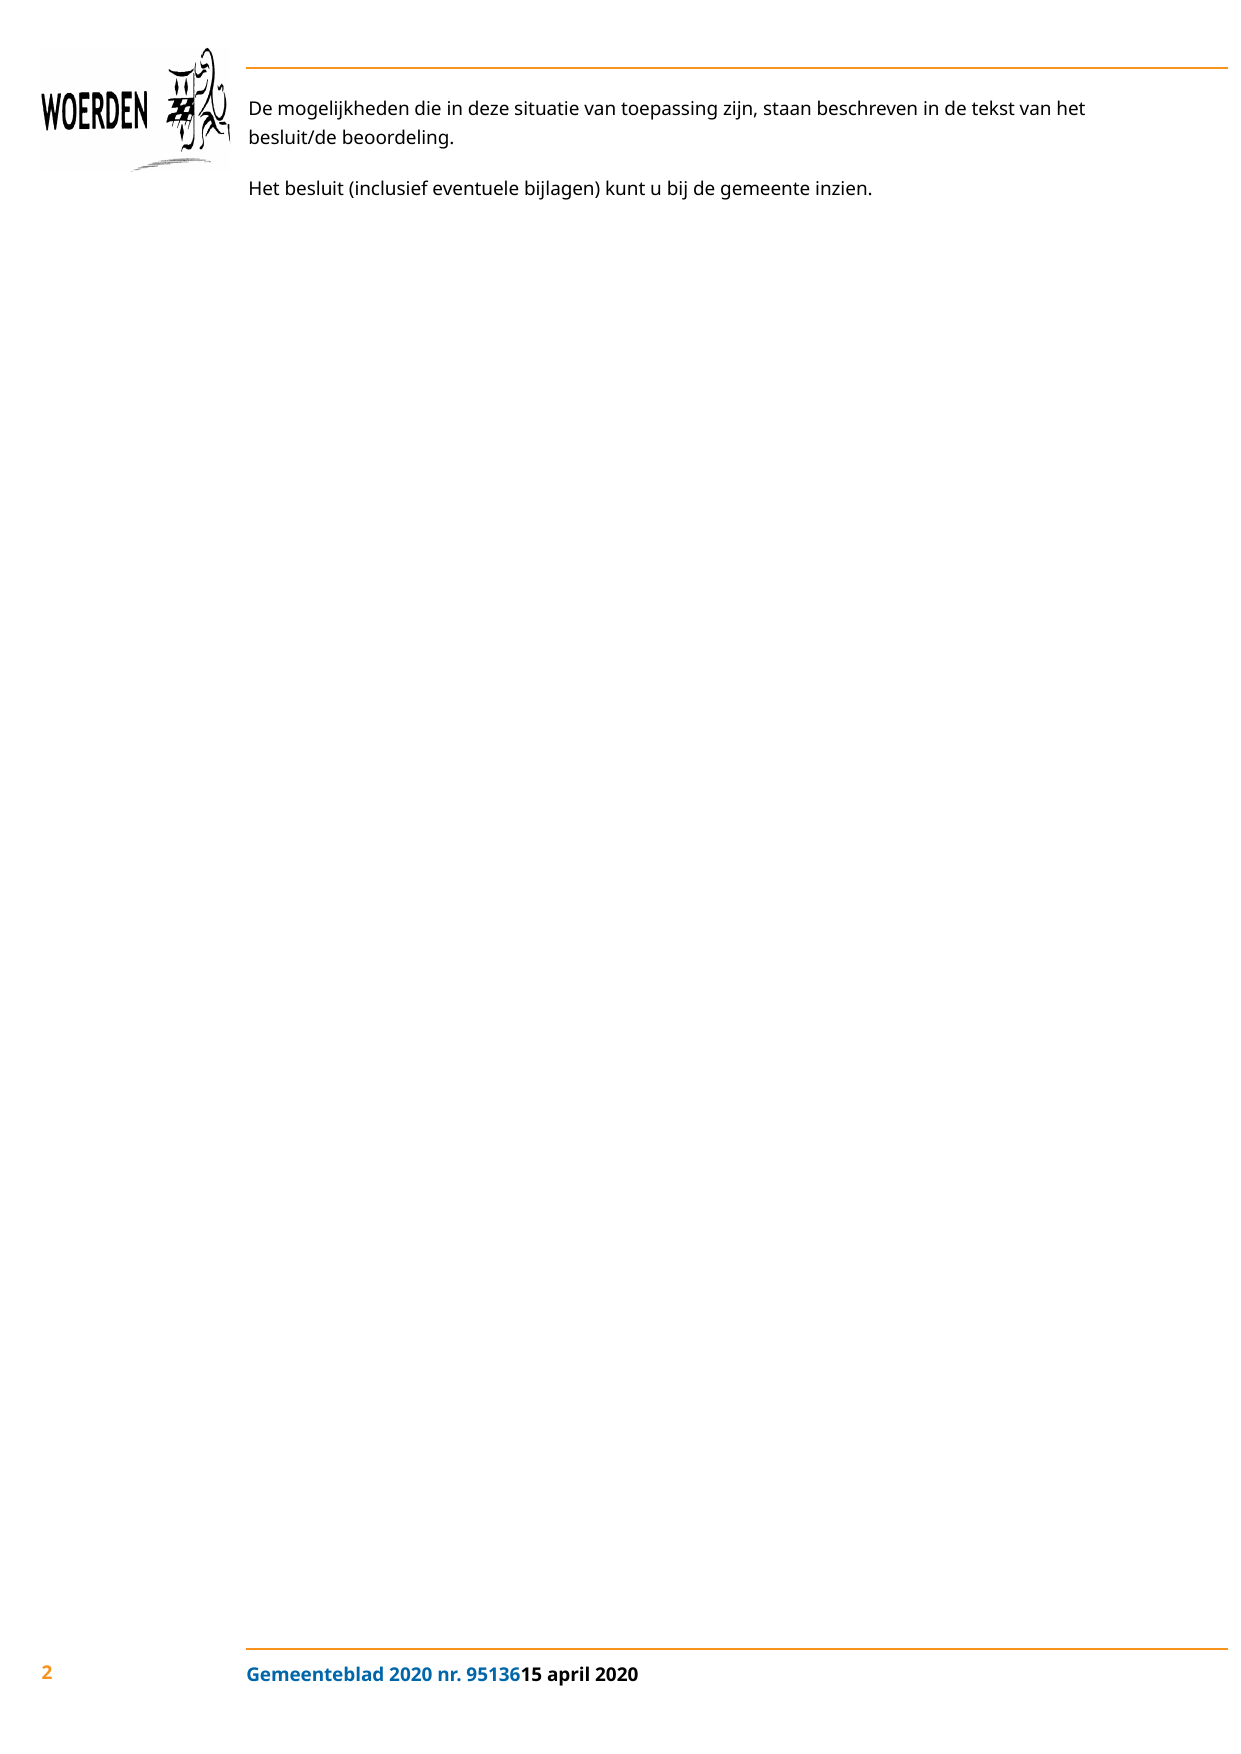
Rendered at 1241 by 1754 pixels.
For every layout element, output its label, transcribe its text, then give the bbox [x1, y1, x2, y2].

text Het besluit (inclusief eventuele bijlagen) kunt u bij de gemeente inzien. [248, 175, 1152, 201]
picture [41, 47, 231, 172]
text De mogelijkheden die in deze situatie van toepassing zijn, staan beschreven in de tekst van het besluit/de beoordeling. [248, 95, 1152, 150]
